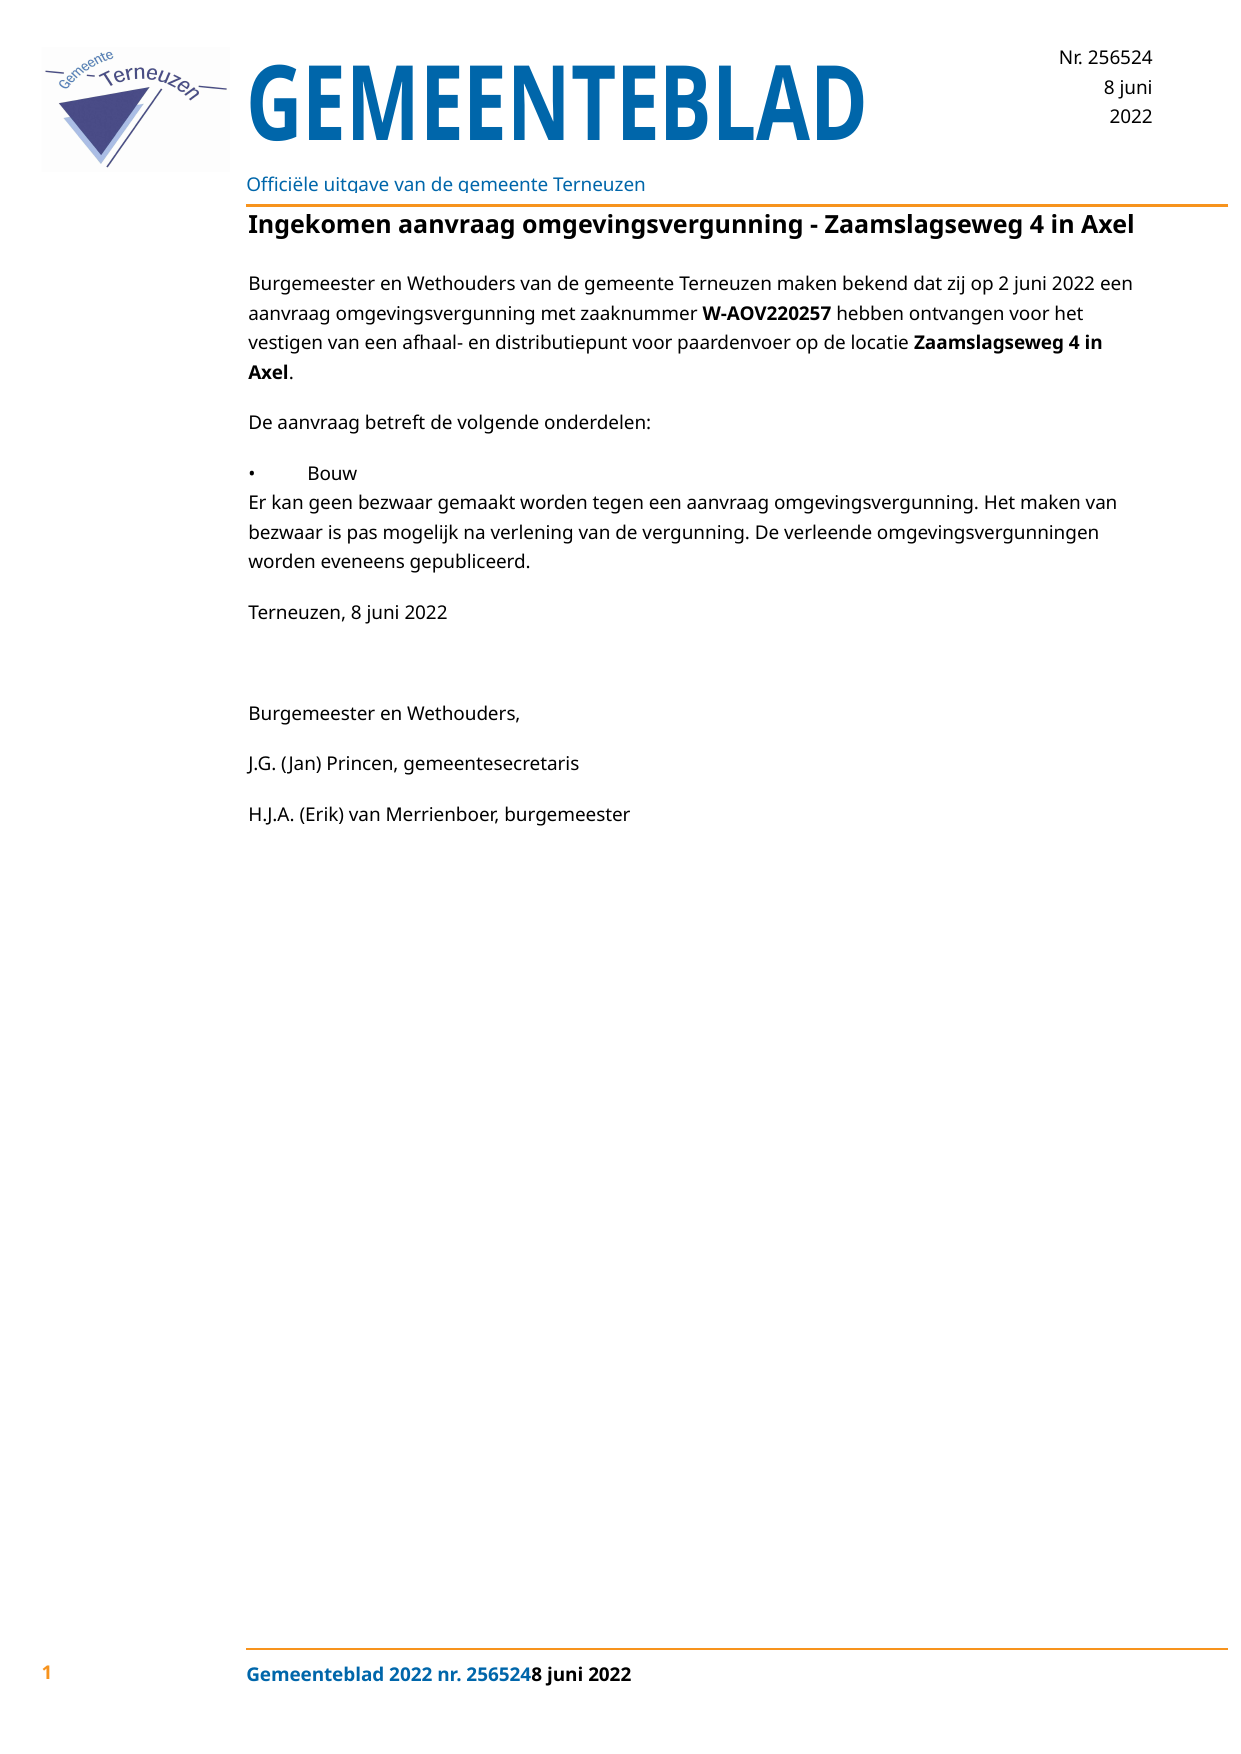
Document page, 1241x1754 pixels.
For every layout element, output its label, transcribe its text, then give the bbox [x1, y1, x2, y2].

text De aanvraag betreft de volgende onderdelen: [248, 409, 1152, 435]
text Er kan geen bezwaar gemaakt worden tegen een aanvraag omgevingsvergunning. Het maken van bezwaar is pas mogelijk na verlening van de vergunning. De verleende omgevingsvergunningen worden eveneens gepubliceerd. [248, 489, 1152, 574]
text H.J.A. (Erik) van Merrienboer, burgemeester [248, 801, 1152, 826]
list Bouw [248, 460, 1152, 486]
text Ingekomen aanvraag omgevingsvergunning - Zaamslagseweg 4 in Axel [248, 207, 1152, 241]
text Burgemeester en Wethouders van de gemeente Terneuzen maken bekend dat zij op 2 juni 2022 een aanvraag omgevingsvergunning met zaaknummer W-AOV220257 hebben ontvangen voor het vestigen van een afhaal- en distributiepunt voor paardenvoer op de locatie Zaamslagseweg 4 in Axel. [248, 270, 1152, 385]
picture [41, 47, 231, 172]
text Terneuzen, 8 juni 2022 [248, 599, 1152, 625]
text Burgemeester en Wethouders, [248, 700, 1152, 726]
text J.G. (Jan) Princen, gemeentesecretaris [248, 750, 1152, 776]
